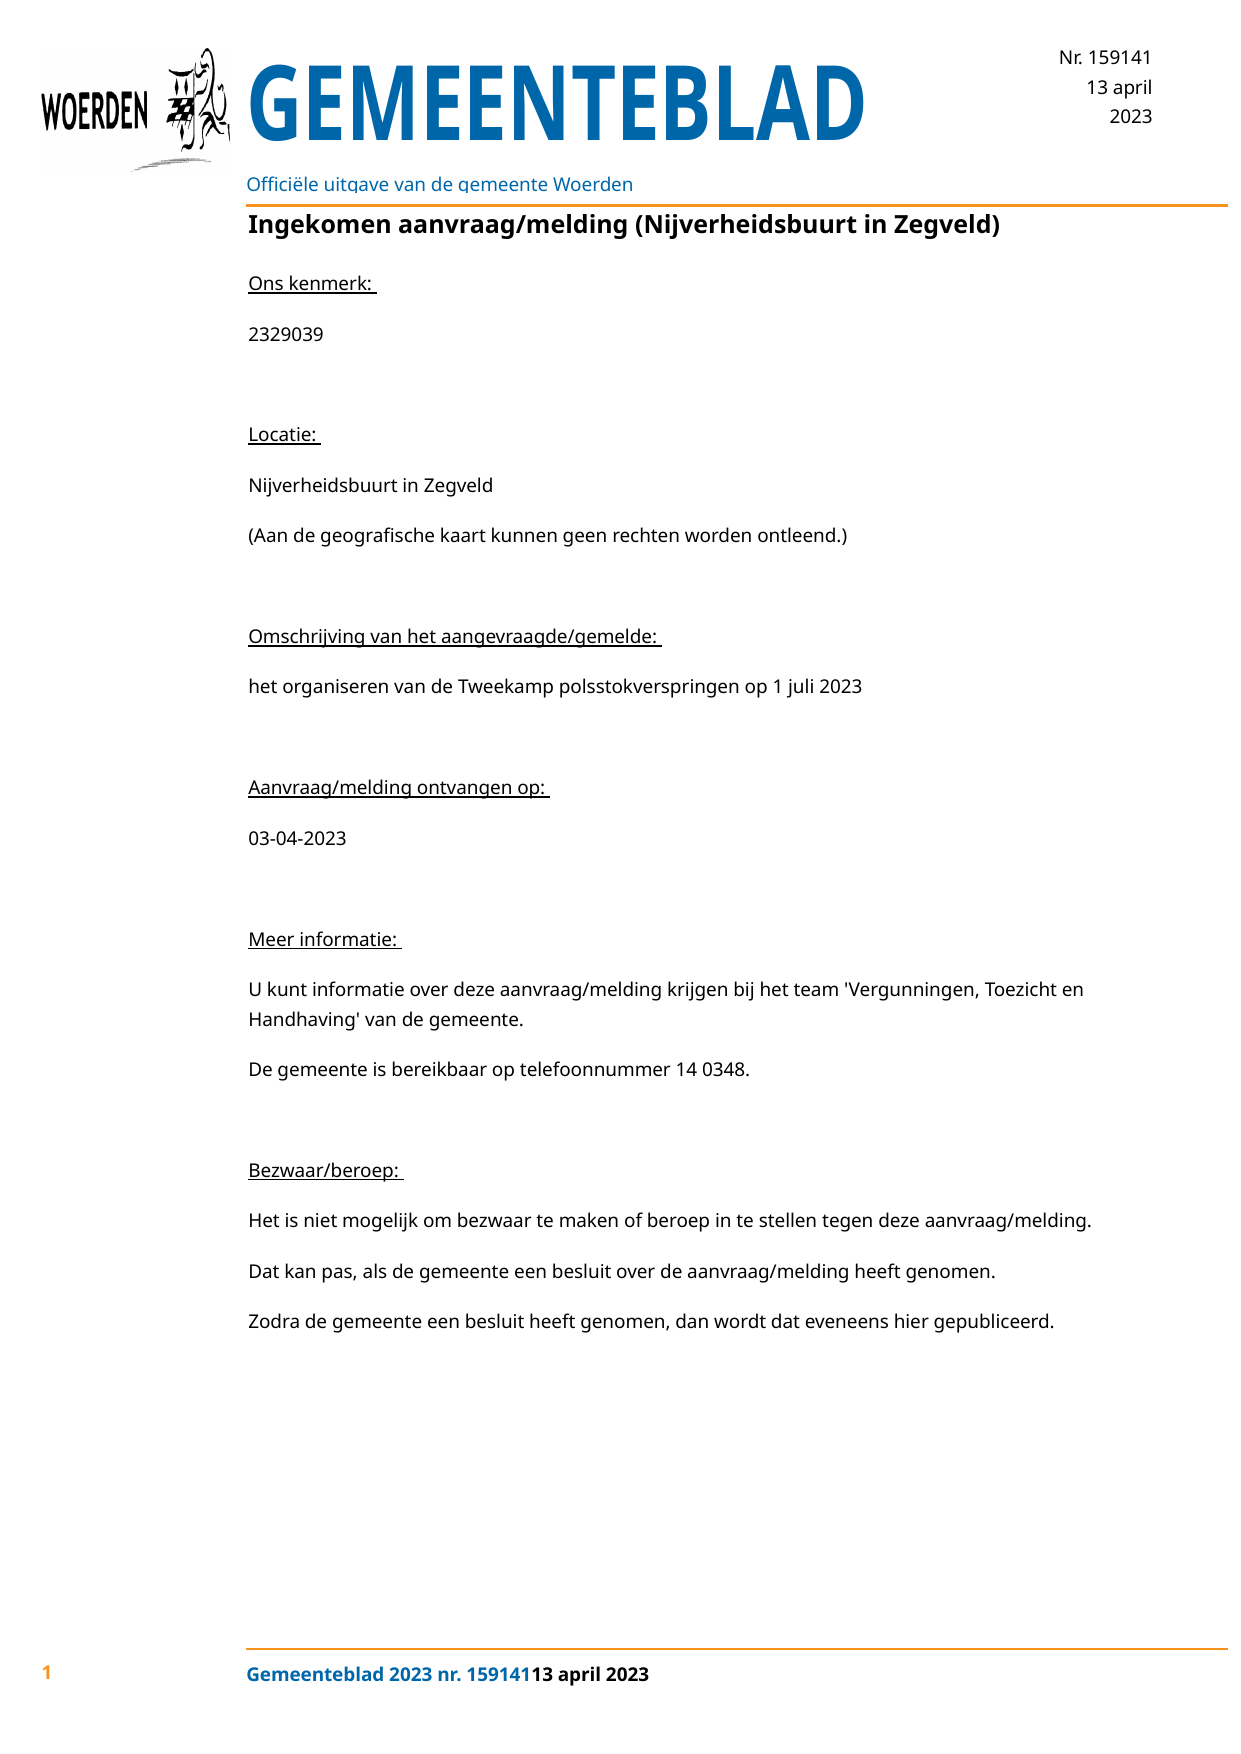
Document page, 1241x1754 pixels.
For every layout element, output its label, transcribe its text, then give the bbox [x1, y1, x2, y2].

text het organiseren van de Tweekamp polsstokverspringen op 1 juli 2023 [248, 674, 1152, 699]
text Ons kenmerk: [248, 270, 1152, 296]
text (Aan de geografische kaart kunnen geen rechten worden ontleend.) [248, 522, 1152, 548]
text 2329039 [248, 321, 1152, 346]
text De gemeente is bereikbaar op telefoonnummer 14 0348. [248, 1056, 1152, 1082]
text U kunt informatie over deze aanvraag/melding krijgen bij het team 'Vergunningen, Toezicht en Handhaving' van de gemeente. [248, 976, 1152, 1031]
text Aanvraag/melding ontvangen op: [248, 774, 1152, 800]
text Het is niet mogelijk om bezwaar te maken of beroep in te stellen tegen deze aanvraag/melding. [248, 1207, 1152, 1233]
text Dat kan pas, als de gemeente een besluit over de aanvraag/melding heeft genomen. [248, 1258, 1152, 1283]
text Nijverheidsbuurt in Zegveld [248, 472, 1152, 498]
text Bezwaar/beroep: [248, 1157, 1152, 1183]
text Meer informatie: [248, 926, 1152, 951]
text 03-04-2023 [248, 825, 1152, 851]
picture [41, 47, 231, 172]
text Locatie: [248, 422, 1152, 447]
text Omschrijving van het aangevraagde/gemelde: [248, 623, 1152, 649]
text Ingekomen aanvraag/melding (Nijverheidsbuurt in Zegveld) [248, 207, 1152, 241]
text Zodra de gemeente een besluit heeft genomen, dan wordt dat eveneens hier gepubliceerd. [248, 1308, 1152, 1334]
